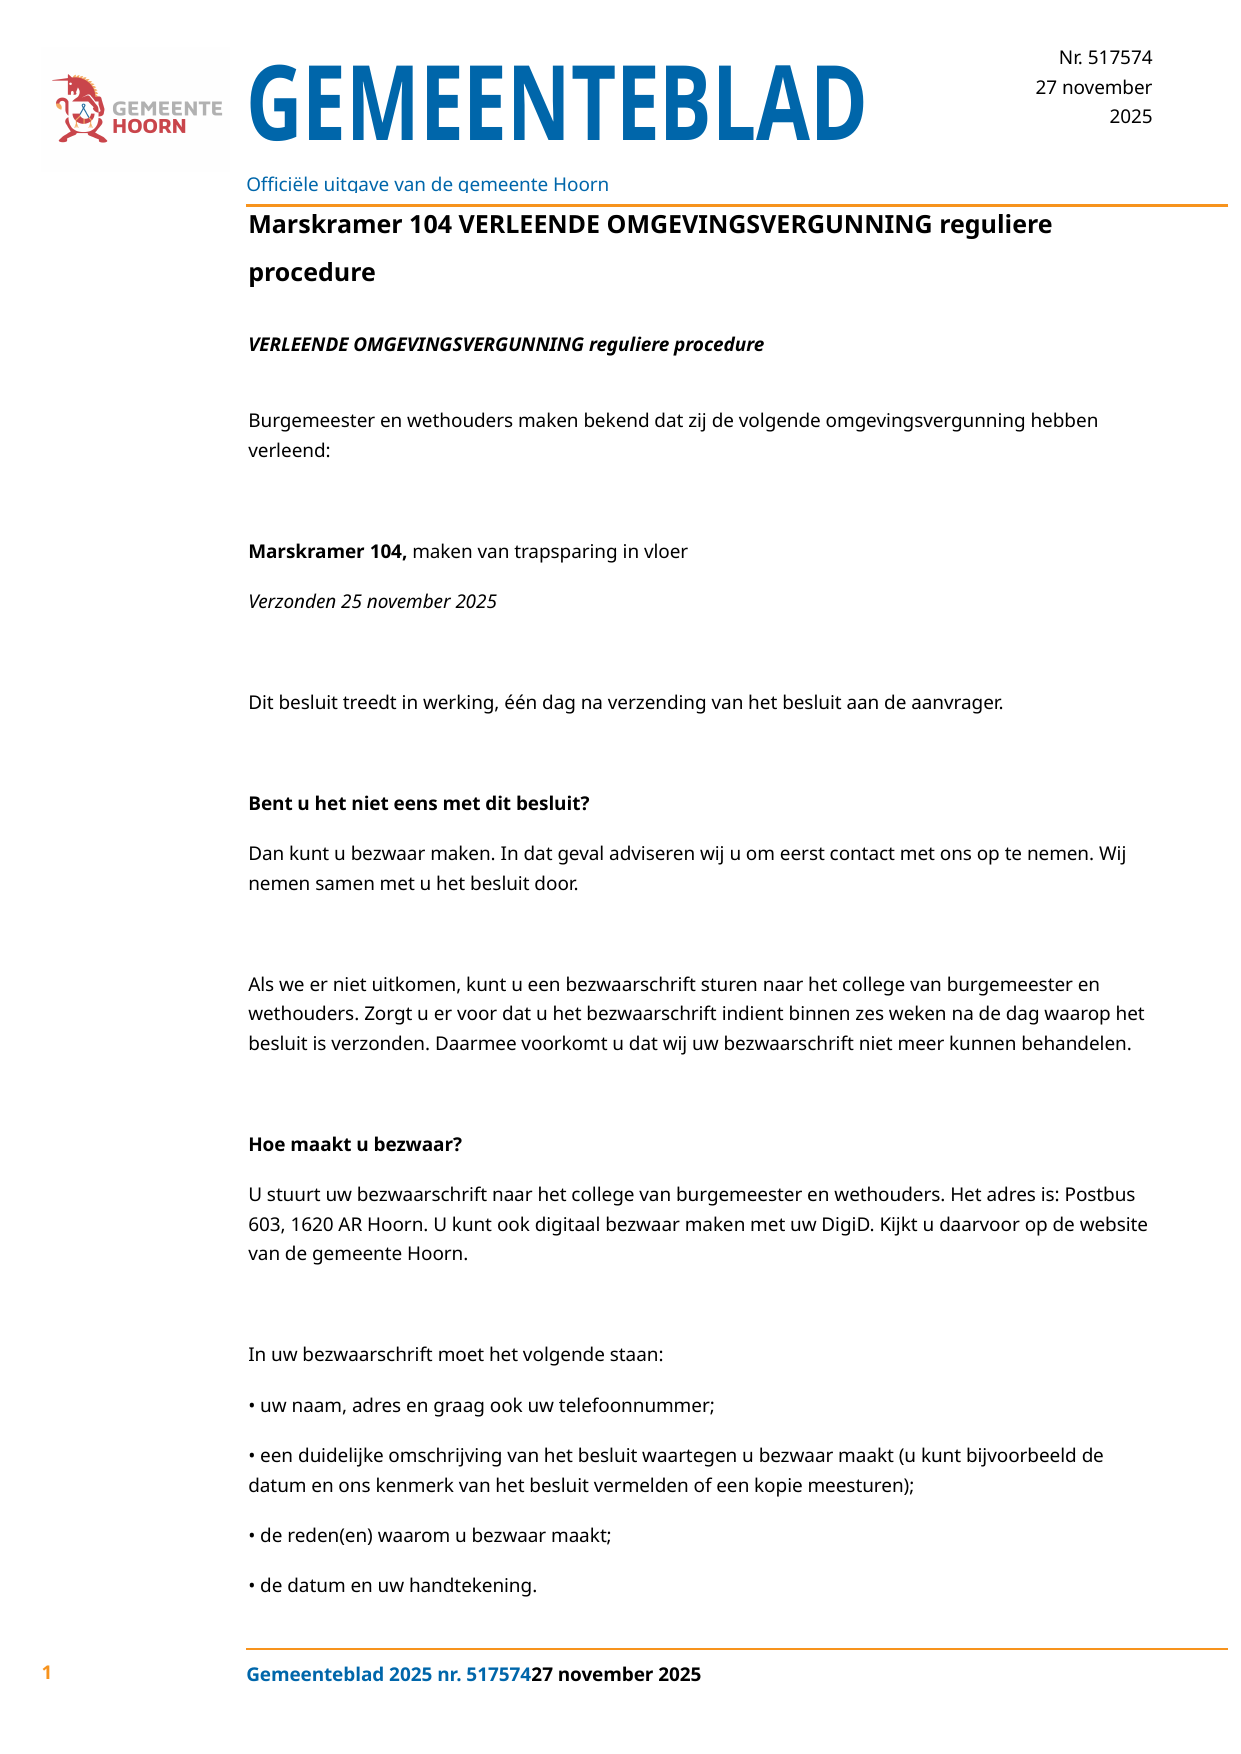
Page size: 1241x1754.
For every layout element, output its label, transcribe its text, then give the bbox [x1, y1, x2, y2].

text Marskramer 104, maken van trapsparing in vloer [248, 538, 1152, 564]
text Dan kunt u bezwaar maken. In dat geval adviseren wij u om eerst contact met ons op te nemen. Wij nemen samen met u het besluit door. [248, 841, 1152, 896]
text • de reden(en) waarom u bezwaar maakt; [248, 1522, 1152, 1548]
text Bent u het niet eens met dit besluit? [248, 790, 1152, 816]
text Dit besluit treedt in werking, één dag na verzending van het besluit aan de aanvrager. [248, 689, 1152, 715]
text Verzonden 25 november 2025 [248, 588, 1152, 614]
text Marskramer 104 VERLEENDE OMGEVINGSVERGUNNING reguliere procedure [248, 207, 1152, 288]
text Hoe maakt u bezwaar? [248, 1131, 1152, 1157]
text Burgemeester en wethouders maken bekend dat zij de volgende omgevingsvergunning hebben verleend: [248, 408, 1152, 463]
text • de datum en uw handtekening. [248, 1573, 1152, 1598]
text In uw bezwaarschrift moet het volgende staan: [248, 1341, 1152, 1367]
text • een duidelijke omschrijving van het besluit waartegen u bezwaar maakt (u kunt bijvoorbeeld de datum en ons kenmerk van het besluit vermelden of een kopie meesturen); [248, 1442, 1152, 1497]
text VERLEENDE OMGEVINGSVERGUNNING reguliere procedure [248, 331, 1152, 357]
text U stuurt uw bezwaarschrift naar het college van burgemeester en wethouders. Het adres is: Postbus 603, 1620 AR Hoorn. U kunt ook digitaal bezwaar maken met uw DigiD. Kijkt u daarvoor op de website van de gemeente Hoorn. [248, 1181, 1152, 1266]
text Als we er niet uitkomen, kunt u een bezwaarschrift sturen naar het college van burgemeester en wethouders. Zorgt u er voor dat u het bezwaarschrift indient binnen zes weken na de dag waarop het besluit is verzonden. Daarmee voorkomt u dat wij uw bezwaarschrift niet meer kunnen behandelen. [248, 971, 1152, 1056]
picture [41, 47, 231, 172]
text • uw naam, adres en graag ook uw telefoonnummer; [248, 1392, 1152, 1417]
